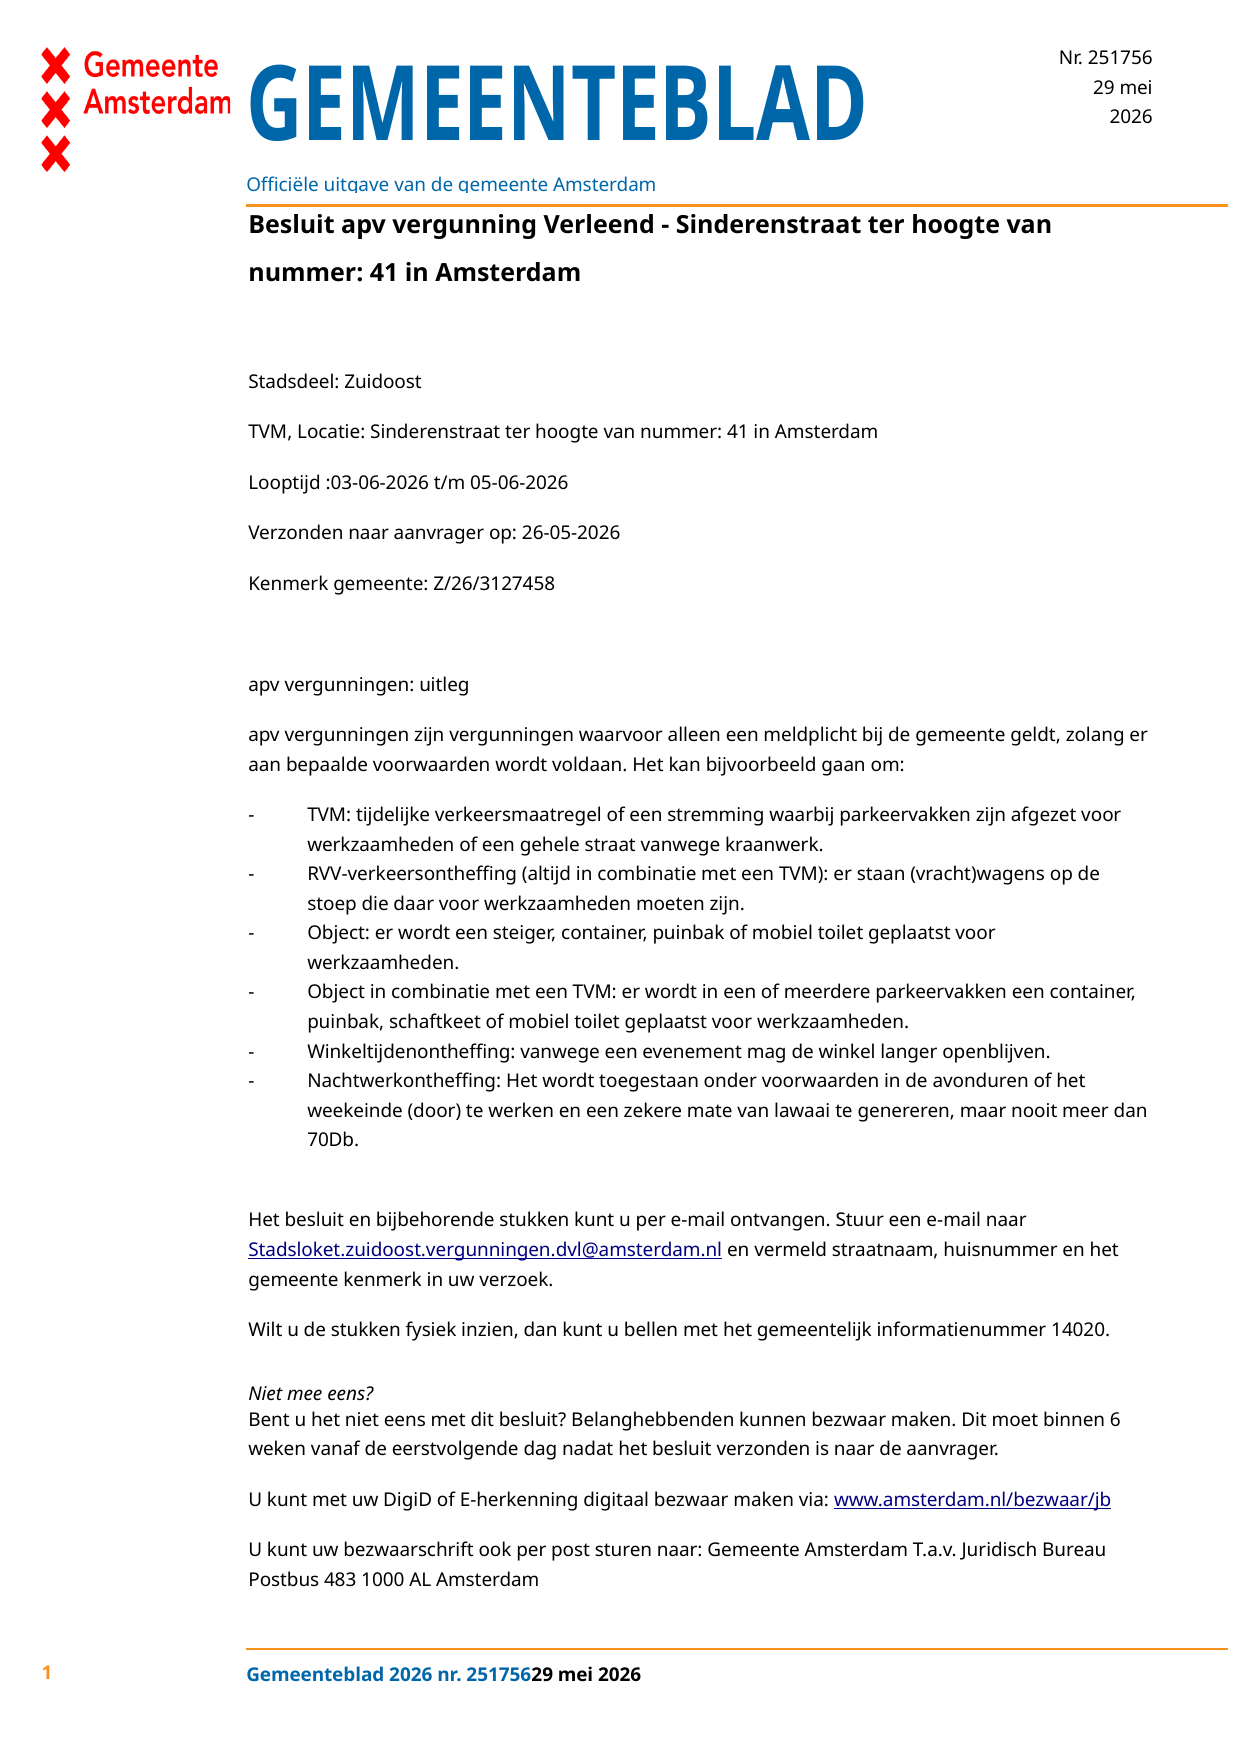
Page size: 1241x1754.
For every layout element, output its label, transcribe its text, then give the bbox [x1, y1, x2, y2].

text Kenmerk gemeente: Z/26/3127458 [248, 570, 1152, 596]
list Object: er wordt een steiger, container, puinbak of mobiel toilet geplaatst voor werkzaamheden. [248, 919, 1152, 975]
text Stadsdeel: Zuidoost [248, 368, 1152, 394]
text TVM, Locatie: Sinderenstraat ter hoogte van nummer: 41 in Amsterdam [248, 419, 1152, 444]
text Niet mee eens? [248, 1380, 1152, 1406]
text Bent u het niet eens met dit besluit? Belanghebbenden kunnen bezwaar maken. Dit moet binnen 6 weken vanaf de eerstvolgende dag nadat het besluit verzonden is naar de aanvrager. [248, 1406, 1152, 1461]
text Looptijd :03-06-2026 t/m 05-06-2026 [248, 469, 1152, 495]
text Verzonden naar aanvrager op: 26-05-2026 [248, 519, 1152, 545]
text Het besluit en bijbehorende stukken kunt u per e-mail ontvangen. Stuur een e-mail naar Stadsloket.zuidoost.vergunningen.dvl@amsterdam.nl en vermeld straatnaam, huisnummer en het gemeente kenmerk in uw verzoek. [248, 1207, 1152, 1292]
text apv vergunningen zijn vergunningen waarvoor alleen een meldplicht bij de gemeente geldt, zolang er aan bepaalde voorwaarden wordt voldaan. Het kan bijvoorbeeld gaan om: [248, 721, 1152, 777]
list TVM: tijdelijke verkeersmaatregel of een stremming waarbij parkeervakken zijn afgezet voor werkzaamheden of een gehele straat vanwege kraanwerk. [248, 801, 1152, 857]
text U kunt uw bezwaarschrift ook per post sturen naar: Gemeente Amsterdam T.a.v. Juridisch Bureau Postbus 483 1000 AL Amsterdam [248, 1536, 1152, 1592]
picture [41, 47, 231, 172]
text Wilt u de stukken fysiek inzien, dan kunt u bellen met het gemeentelijk informatienummer 14020. [248, 1316, 1152, 1342]
text Besluit apv vergunning Verleend - Sinderenstraat ter hoogte van nummer: 41 in Amsterdam [248, 207, 1152, 288]
list RVV-verkeersontheffing (altijd in combinatie met een TVM): er staan (vracht)wagens op de stoep die daar voor werkzaamheden moeten zijn. [248, 860, 1152, 916]
list Object in combinatie met een TVM: er wordt in een of meerdere parkeervakken een container, puinbak, schaftkeet of mobiel toilet geplaatst voor werkzaamheden. [248, 979, 1152, 1034]
list Nachtwerkontheffing: Het wordt toegestaan onder voorwaarden in de avonduren of het weekeinde (door) te werken en een zekere mate van lawaai te genereren, maar nooit meer dan 70Db. [248, 1067, 1152, 1152]
list Winkeltijdenontheffing: vanwege een evenement mag de winkel langer openblijven. [248, 1038, 1152, 1064]
text apv vergunningen: uitleg [248, 671, 1152, 697]
text U kunt met uw DigiD of E-herkenning digitaal bezwaar maken via: www.amsterdam.nl/bezwaar/jb [248, 1486, 1152, 1512]
